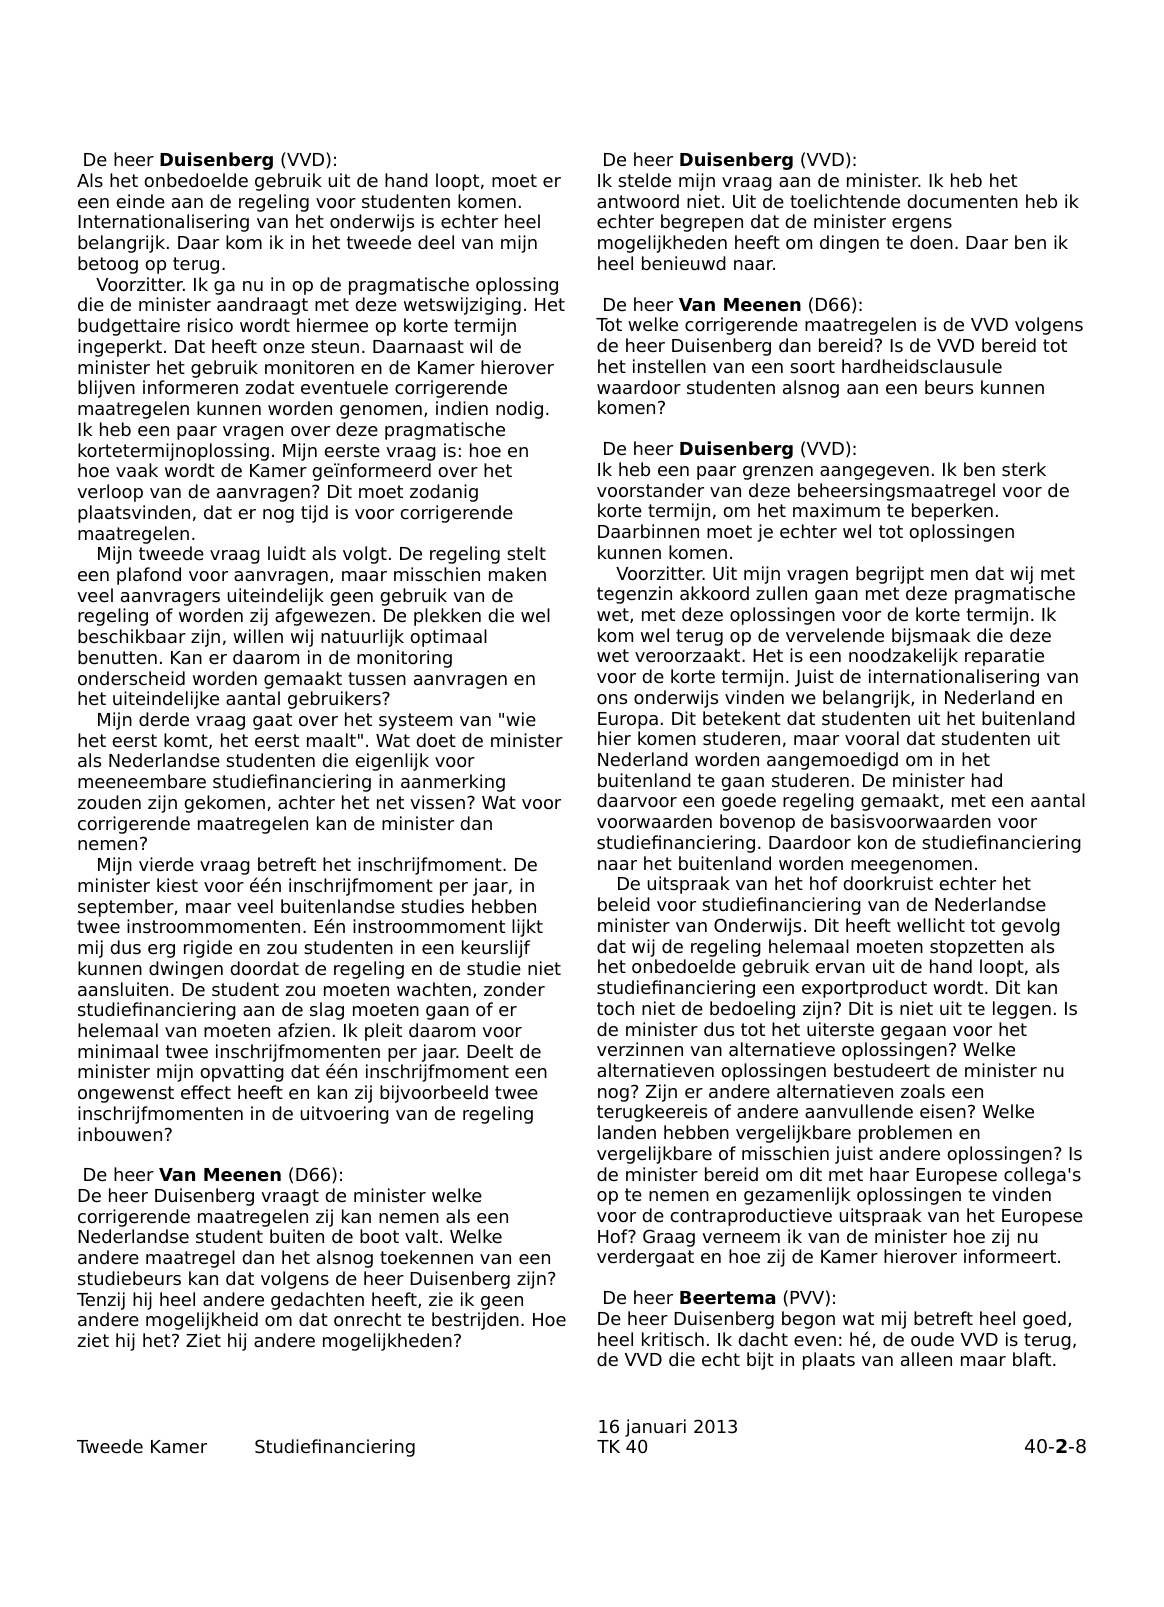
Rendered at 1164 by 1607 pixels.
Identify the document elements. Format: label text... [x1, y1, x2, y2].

text Voorzitter. Uit mijn vragen begrijpt men dat wij met tegenzin akkoord zullen gaan met deze pragmatische wet, met deze oplossingen voor de korte termijn. Ik kom wel terug op de vervelende bijsmaak die deze wet veroorzaakt. Het is een noodzakelijk reparatie voor de korte termijn. Juist de internationalisering van ons onderwijs vinden we belangrijk, in Nederland en Europa. Dit betekent dat studenten uit het buitenland hier komen studeren, maar vooral dat studenten uit Nederland worden aangemoedigd om in het buitenland te gaan studeren. De minister had daarvoor een goede regeling gemaakt, met een aantal voorwaarden bovenop de basisvoorwaarden voor studiefinanciering. Daardoor kon de studiefinanciering naar het buitenland worden meegenomen. [596, 563, 1087, 874]
text De heer Duisenberg (VVD): [596, 439, 1087, 460]
text De heer Van Meenen (D66): [77, 1165, 567, 1186]
text Ik heb een paar grenzen aangegeven. Ik ben sterk voorstander van deze beheersingsmaatregel voor de korte termijn, om het maximum te beperken. Daarbinnen moet je echter wel tot oplossingen kunnen komen. [596, 460, 1087, 563]
text Ik stelde mijn vraag aan de minister. Ik heb het antwoord niet. Uit de toelichtende documenten heb ik echter begrepen dat de minister ergens mogelijkheden heeft om dingen te doen. Daar ben ik heel benieuwd naar. [596, 171, 1087, 274]
text Mijn tweede vraag luidt als volgt. De regeling stelt een plafond voor aanvragen, maar misschien maken veel aanvragers uiteindelijk geen gebruik van de regeling of worden zij afgewezen. De plekken die wel beschikbaar zijn, willen wij natuurlijk optimaal benutten. Kan er daarom in de monitoring onderscheid worden gemaakt tussen aanvragen en het uiteindelijke aantal gebruikers? [77, 544, 567, 710]
text De uitspraak van het hof doorkruist echter het beleid voor studiefinanciering van de Nederlandse minister van Onderwijs. Dit heeft wellicht tot gevolg dat wij de regeling helemaal moeten stopzetten als het onbedoelde gebruik ervan uit de hand loopt, als studiefinanciering een exportproduct wordt. Dit kan toch niet de bedoeling zijn? Dit is niet uit te leggen. Is de minister dus tot het uiterste gegaan voor het verzinnen van alternatieve oplossingen? Welke alternatieven oplossingen bestudeert de minister nu nog? Zijn er andere alternatieven zoals een terugkeereis of andere aanvullende eisen? Welke landen hebben vergelijkbare problemen en vergelijkbare of misschien juist andere oplossingen? Is de minister bereid om dit met haar Europese collega's op te nemen en gezamenlijk oplossingen te vinden voor de contraproductieve uitspraak van het Europese Hof? Graag verneem ik van de minister hoe zij nu verdergaat en hoe zij de Kamer hierover informeert. [596, 874, 1087, 1268]
text De heer Beertema (PVV): [596, 1288, 1087, 1309]
text Mijn vierde vraag betreft het inschrijfmoment. De minister kiest voor één inschrijfmoment per jaar, in september, maar veel buitenlandse studies hebben twee instroommomenten. Eén instroommoment lijkt mij dus erg rigide en zou studenten in een keurslijf kunnen dwingen doordat de regeling en de studie niet aansluiten. De student zou moeten wachten, zonder studiefinanciering aan de slag moeten gaan of er helemaal van moeten afzien. Ik pleit daarom voor minimaal twee inschrijfmomenten per jaar. Deelt de minister mijn opvatting dat één inschrijfmoment een ongewenst effect heeft en kan zij bijvoorbeeld twee inschrijfmomenten in de uitvoering van de regeling inbouwen? [77, 855, 567, 1145]
text Mijn derde vraag gaat over het systeem van "wie het eerst komt, het eerst maalt". Wat doet de minister als Nederlandse studenten die eigenlijk voor meeneembare studiefinanciering in aanmerking zouden zijn gekomen, achter het net vissen? Wat voor corrigerende maatregelen kan de minister dan nemen? [77, 710, 567, 855]
text Als het onbedoelde gebruik uit de hand loopt, moet er een einde aan de regeling voor studenten komen. Internationalisering van het onderwijs is echter heel belangrijk. Daar kom ik in het tweede deel van mijn betoog op terug. [77, 171, 567, 274]
text De heer Van Meenen (D66): [596, 294, 1087, 315]
text De heer Duisenberg begon wat mij betreft heel goed, heel kritisch. Ik dacht even: hé, de oude VVD is terug, de VVD die echt bijt in plaats van alleen maar blaft. [596, 1309, 1087, 1371]
text De heer Duisenberg (VVD): [596, 150, 1087, 171]
text De heer Duisenberg (VVD): [77, 150, 567, 171]
text De heer Duisenberg vraagt de minister welke corrigerende maatregelen zij kan nemen als een Nederlandse student buiten de boot valt. Welke andere maatregel dan het alsnog toekennen van een studiebeurs kan dat volgens de heer Duisenberg zijn? Tenzij hij heel andere gedachten heeft, zie ik geen andere mogelijkheid om dat onrecht te bestrijden. Hoe ziet hij het? Ziet hij andere mogelijkheden? [77, 1186, 567, 1352]
text Tot welke corrigerende maatregelen is de VVD volgens de heer Duisenberg dan bereid? Is de VVD bereid tot het instellen van een soort hardheidsclausule waardoor studenten alsnog aan een beurs kunnen komen? [596, 315, 1087, 419]
text Voorzitter. Ik ga nu in op de pragmatische oplossing die de minister aandraagt met deze wetswijziging. Het budgettaire risico wordt hiermee op korte termijn ingeperkt. Dat heeft onze steun. Daarnaast wil de minister het gebruik monitoren en de Kamer hierover blijven informeren zodat eventuele corrigerende maatregelen kunnen worden genomen, indien nodig. Ik heb een paar vragen over deze pragmatische kortetermijnoplossing. Mijn eerste vraag is: hoe en hoe vaak wordt de Kamer geïnformeerd over het verloop van de aanvragen? Dit moet zodanig plaatsvinden, dat er nog tijd is voor corrigerende maatregelen. [77, 274, 567, 544]
